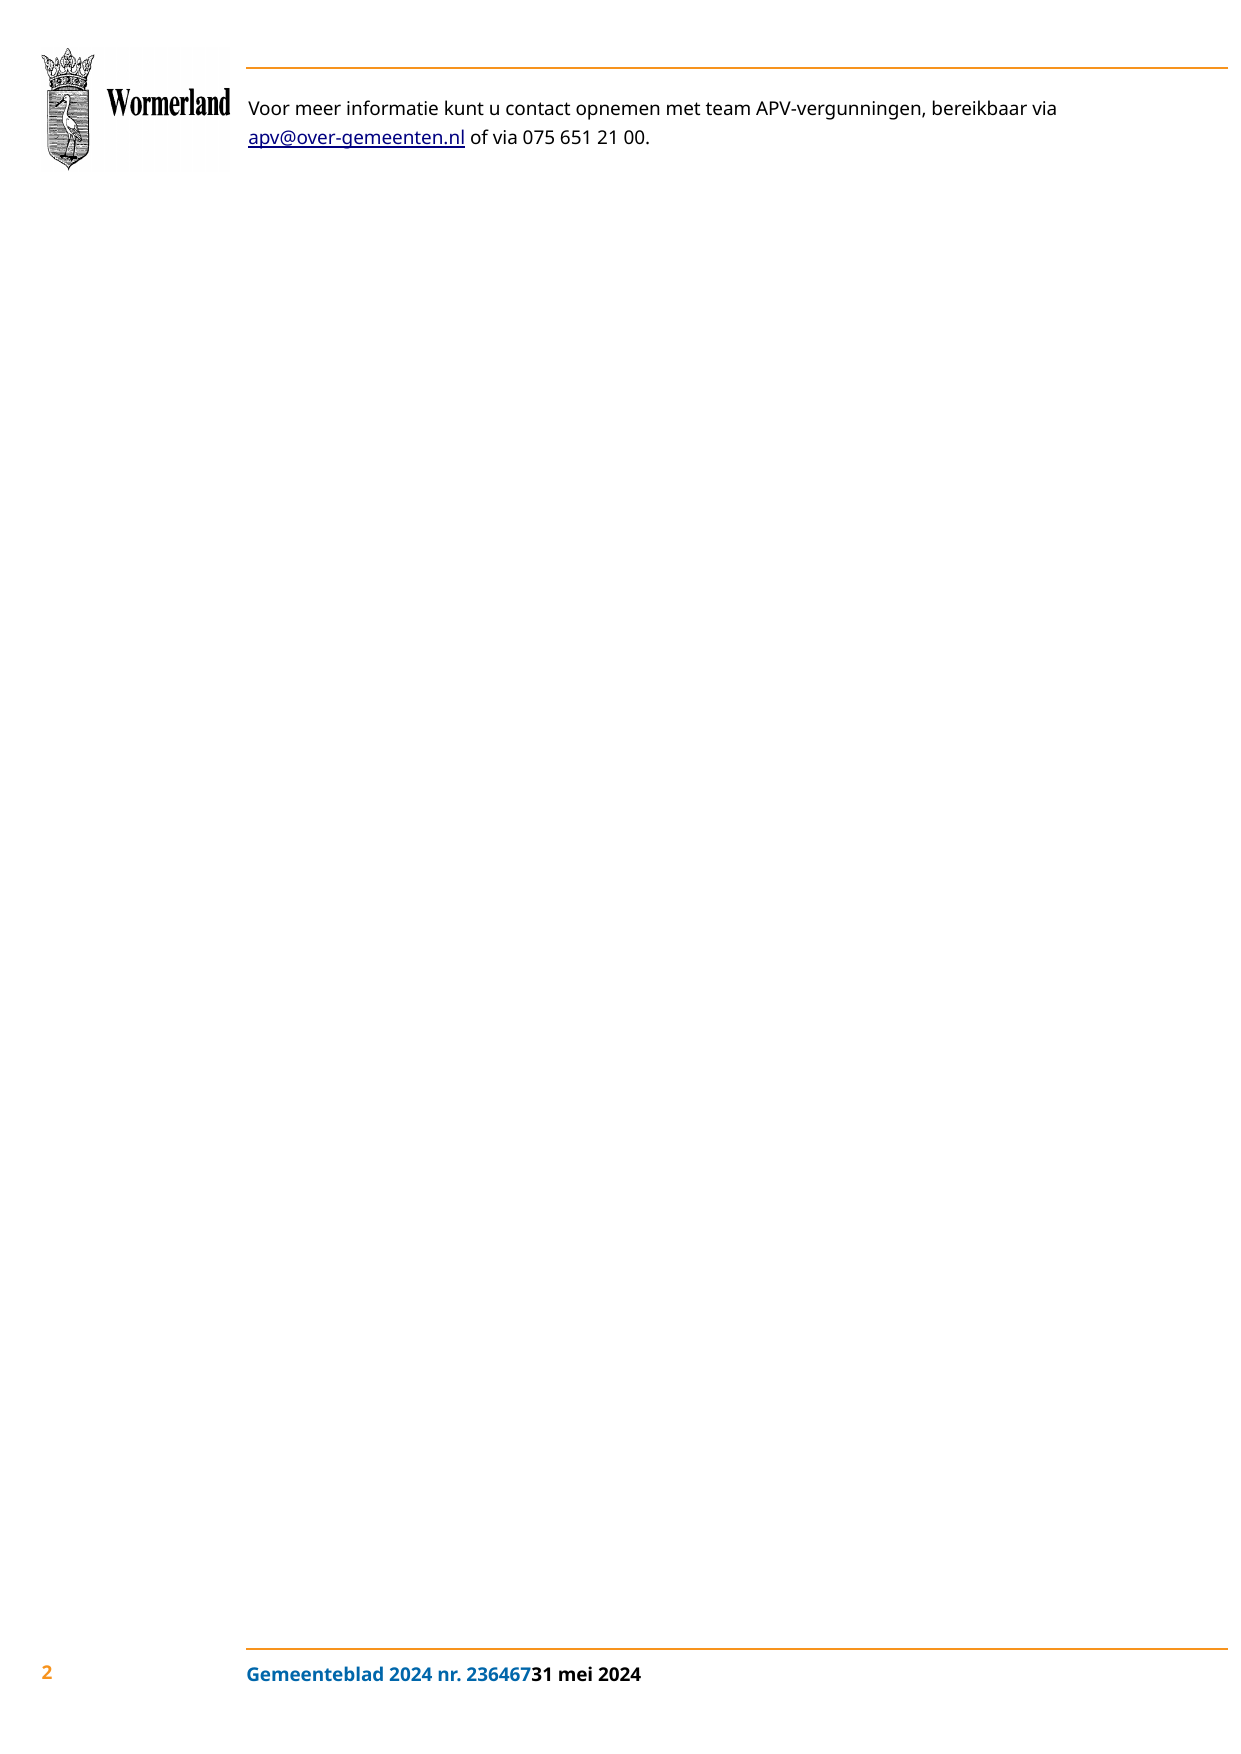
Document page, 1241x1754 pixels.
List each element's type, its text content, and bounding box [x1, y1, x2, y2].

text Voor meer informatie kunt u contact opnemen met team APV-vergunningen, bereikbaar via apv@over-gemeenten.nl of via 075 651 21 00. [248, 95, 1152, 150]
picture [41, 47, 231, 172]
